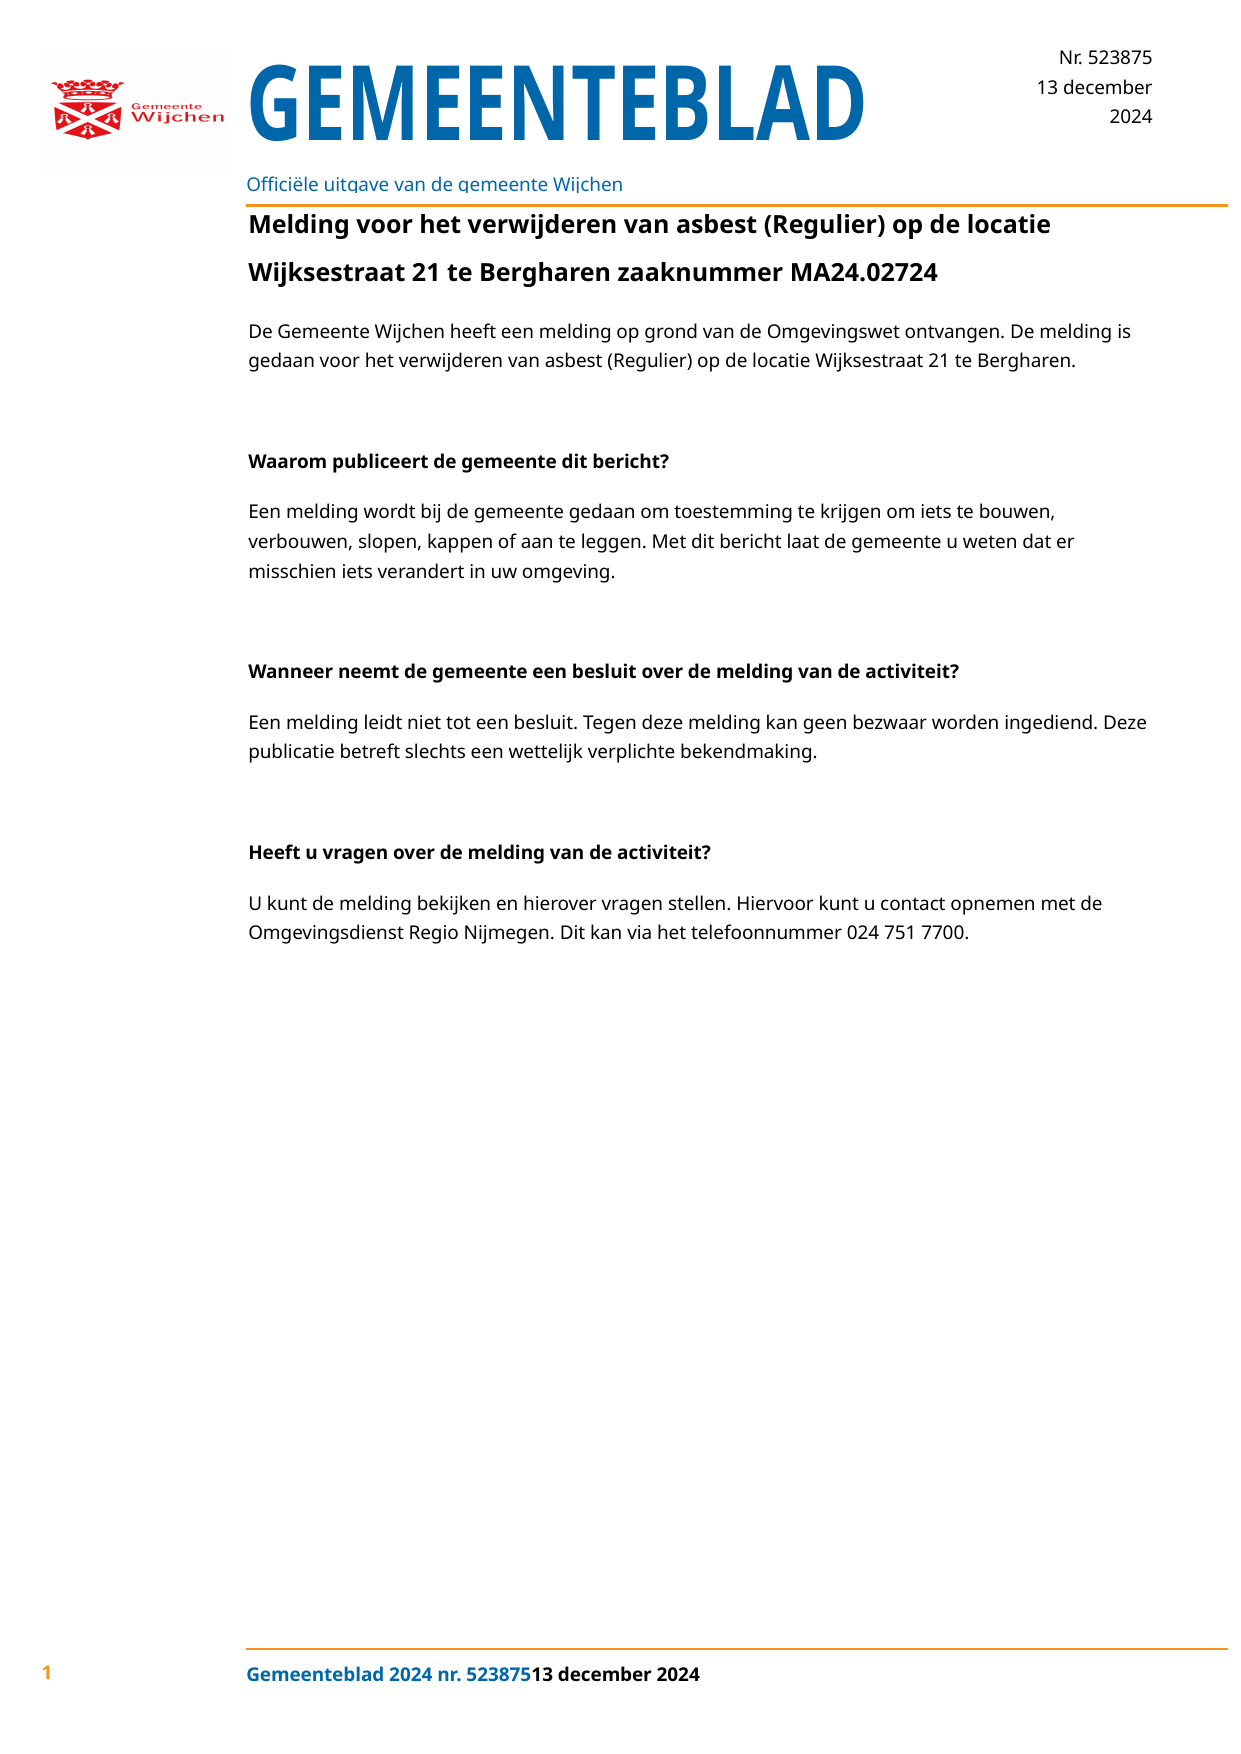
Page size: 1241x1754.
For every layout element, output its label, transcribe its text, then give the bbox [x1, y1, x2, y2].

picture [41, 47, 231, 172]
text U kunt de melding bekijken en hierover vragen stellen. Hiervoor kunt u contact opnemen met de Omgevingsdienst Regio Nijmegen. Dit kan via het telefoonnummer 024 751 7700. [248, 890, 1152, 945]
text Een melding leidt niet tot een besluit. Tegen deze melding kan geen bezwaar worden ingediend. Deze publicatie betreft slechts een wettelijk verplichte bekendmaking. [248, 709, 1152, 764]
text Waarom publiceert de gemeente dit bericht? [248, 448, 1152, 474]
text Heeft u vragen over de melding van de activiteit? [248, 839, 1152, 865]
text De Gemeente Wijchen heeft een melding op grond van de Omgevingswet ontvangen. De melding is gedaan voor het verwijderen van asbest (Regulier) op de locatie Wijksestraat 21 te Bergharen. [248, 318, 1152, 373]
text Een melding wordt bij de gemeente gedaan om toestemming te krijgen om iets te bouwen, verbouwen, slopen, kappen of aan te leggen. Met dit bericht laat de gemeente u weten dat er misschien iets verandert in uw omgeving. [248, 499, 1152, 584]
text Wanneer neemt de gemeente een besluit over de melding van de activiteit? [248, 659, 1152, 684]
text Melding voor het verwijderen van asbest (Regulier) op de locatie Wijksestraat 21 te Bergharen zaaknummer MA24.02724 [248, 207, 1152, 288]
